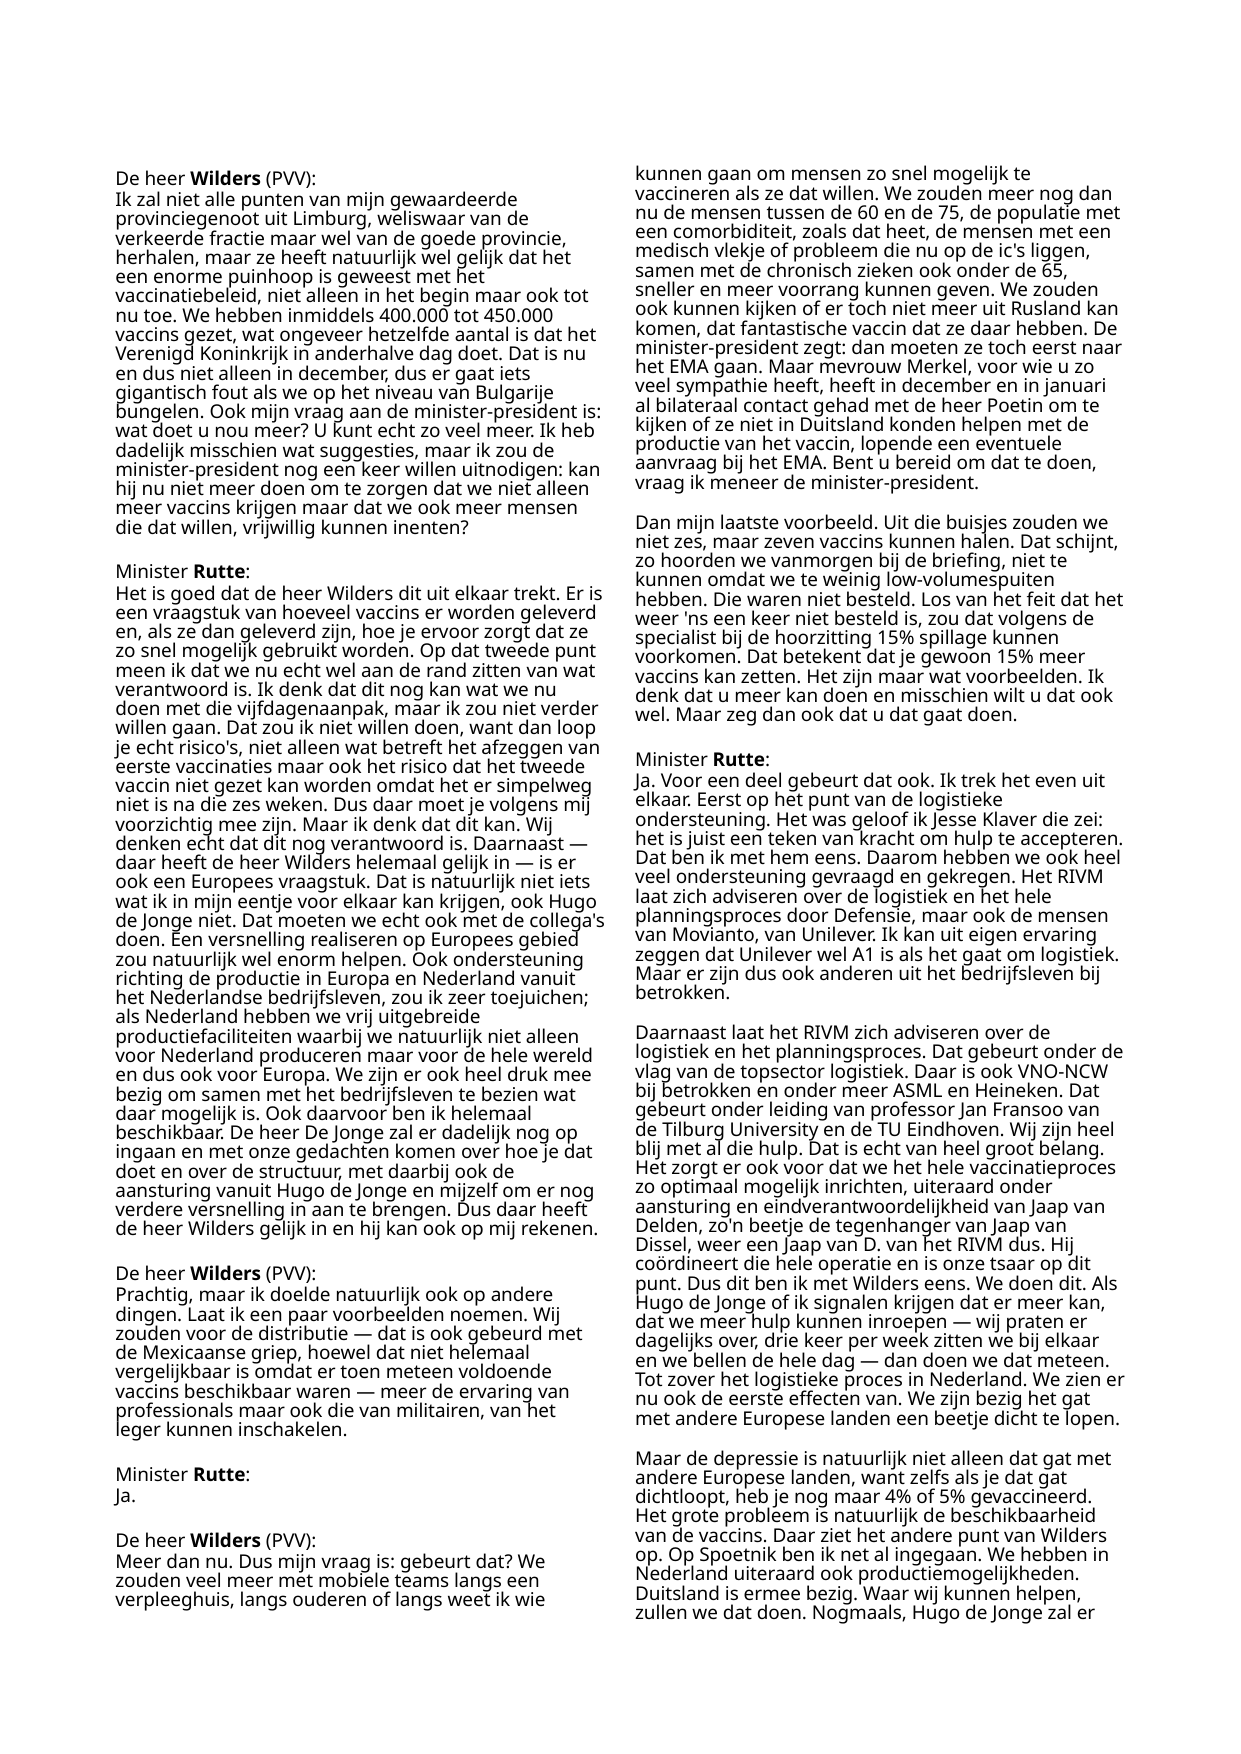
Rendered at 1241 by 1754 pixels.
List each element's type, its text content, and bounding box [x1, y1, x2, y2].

text Minister Rutte: [115, 1461, 605, 1487]
text Minister Rutte: [115, 559, 605, 584]
text Meer dan nu. Dus mijn vraag is: gebeurt dat? We zouden veel meer met mobiele teams langs een verpleeghuis, langs ouderen of langs weet ik wie [115, 1553, 605, 1611]
text Dan mijn laatste voorbeeld. Uit die buisjes zouden we niet zes, maar zeven vaccins kunnen halen. Dat schijnt, zo hoorden we vanmorgen bij de briefing, niet te kunnen omdat we te weinig low-volumespuiten hebben. Die waren niet besteld. Los van het feit dat het weer 'ns een keer niet besteld is, zou dat volgens de specialist bij de hoorzitting 15% spillage kunnen voorkomen. Dat betekent dat je gewoon 15% meer vaccins kan zetten. Het zijn maar wat voorbeelden. Ik denk dat u meer kan doen en misschien wilt u dat ook wel. Maar zeg dan ook dat u dat gaat doen. [635, 514, 1125, 726]
text kunnen gaan om mensen zo snel mogelijk te vaccineren als ze dat willen. We zouden meer nog dan nu de mensen tussen de 60 en de 75, de populatie met een comorbiditeit, zoals dat heet, de mensen met een medisch vlekje of probleem die nu op de ic's liggen, samen met de chronisch zieken ook onder de 65, sneller en meer voorrang kunnen geven. We zouden ook kunnen kijken of er toch niet meer uit Rusland kan komen, dat fantastische vaccin dat ze daar hebben. De minister-president zegt: dan moeten ze toch eerst naar het EMA gaan. Maar mevrouw Merkel, voor wie u zo veel sympathie heeft, heeft in december en in januari al bilateraal contact gehad met de heer Poetin om te kijken of ze niet in Duitsland konden helpen met de productie van het vaccin, lopende een eventuele aanvraag bij het EMA. Bent u bereid om dat te doen, vraag ik meneer de minister-president. [635, 165, 1125, 493]
text De heer Wilders (PVV): [115, 1527, 605, 1553]
text Ja. [115, 1487, 605, 1506]
text Het is goed dat de heer Wilders dit uit elkaar trekt. Er is een vraagstuk van hoeveel vaccins er worden geleverd en, als ze dan geleverd zijn, hoe je ervoor zorgt dat ze zo snel mogelijk gebruikt worden. Op dat tweede punt meen ik dat we nu echt wel aan de rand zitten van wat verantwoord is. Ik denk dat dit nog kan wat we nu doen met die vijfdagenaanpak, maar ik zou niet verder willen gaan. Dat zou ik niet willen doen, want dan loop je echt risico's, niet alleen wat betreft het afzeggen van eerste vaccinaties maar ook het risico dat het tweede vaccin niet gezet kan worden omdat het er simpelweg niet is na die zes weken. Dus daar moet je volgens mij voorzichtig mee zijn. Maar ik denk dat dit kan. Wij denken echt dat dit nog verantwoord is. Daarnaast — daar heeft de heer Wilders helemaal gelijk in — is er ook een Europees vraagstuk. Dat is natuurlijk niet iets wat ik in mijn eentje voor elkaar kan krijgen, ook Hugo de Jonge niet. Dat moeten we echt ook met de collega's doen. Een versnelling realiseren op Europees gebied zou natuurlijk wel enorm helpen. Ook ondersteuning richting de productie in Europa en Nederland vanuit het Nederlandse bedrijfsleven, zou ik zeer toejuichen; als Nederland hebben we vrij uitgebreide productiefaciliteiten waarbij we natuurlijk niet alleen voor Nederland produceren maar voor de hele wereld en dus ook voor Europa. We zijn er ook heel druk mee bezig om samen met het bedrijfsleven te bezien wat daar mogelijk is. Ook daarvoor ben ik helemaal beschikbaar. De heer De Jonge zal er dadelijk nog op ingaan en met onze gedachten komen over hoe je dat doet en over de structuur, met daarbij ook de aansturing vanuit Hugo de Jonge en mijzelf om er nog verdere versnelling in aan te brengen. Dus daar heeft de heer Wilders gelijk in en hij kan ook op mij rekenen. [115, 584, 605, 1240]
text Minister Rutte: [635, 746, 1125, 772]
text Maar de depressie is natuurlijk niet alleen dat gat met andere Europese landen, want zelfs als je dat gat dichtloopt, heb je nog maar 4% of 5% gevaccineerd. Het grote probleem is natuurlijk de beschikbaarheid van de vaccins. Daar ziet het andere punt van Wilders op. Op Spoetnik ben ik net al ingegaan. We hebben in Nederland uiteraard ook productiemogelijkheden. Duitsland is ermee bezig. Waar wij kunnen helpen, zullen we dat doen. Nogmaals, Hugo de Jonge zal er [635, 1449, 1125, 1623]
text Daarnaast laat het RIVM zich adviseren over de logistiek en het planningsproces. Dat gebeurt onder de vlag van de topsector logistiek. Daar is ook VNO-NCW bij betrokken en onder meer ASML en Heineken. Dat gebeurt onder leiding van professor Jan Fransoo van de Tilburg University en de TU Eindhoven. Wij zijn heel blij met al die hulp. Dat is echt van heel groot belang. Het zorgt er ook voor dat we het hele vaccinatieproces zo optimaal mogelijk inrichten, uiteraard onder aansturing en eindverantwoordelijkheid van Jaap van Delden, zo'n beetje de tegenhanger van Jaap van Dissel, weer een Jaap van D. van het RIVM dus. Hij coördineert die hele operatie en is onze tsaar op dit punt. Dus dit ben ik met Wilders eens. We doen dit. Als Hugo de Jonge of ik signalen krijgen dat er meer kan, dat we meer hulp kunnen inroepen — wij praten er dagelijks over, drie keer per week zitten we bij elkaar en we bellen de hele dag — dan doen we dat meteen. Tot zover het logistieke proces in Nederland. We zien er nu ook de eerste effecten van. We zijn bezig het gat met andere Europese landen een beetje dicht te lopen. [635, 1024, 1125, 1429]
text De heer Wilders (PVV): [115, 165, 605, 191]
text Ja. Voor een deel gebeurt dat ook. Ik trek het even uit elkaar. Eerst op het punt van de logistieke ondersteuning. Het was geloof ik Jesse Klaver die zei: het is juist een teken van kracht om hulp te accepteren. Dat ben ik met hem eens. Daarom hebben we ook heel veel ondersteuning gevraagd en gekregen. Het RIVM laat zich adviseren over de logistiek en het hele planningsproces door Defensie, maar ook de mensen van Movianto, van Unilever. Ik kan uit eigen ervaring zeggen dat Unilever wel A1 is als het gaat om logistiek. Maar er zijn dus ook anderen uit het bedrijfsleven bij betrokken. [635, 772, 1125, 1003]
text Prachtig, maar ik doelde natuurlijk ook op andere dingen. Laat ik een paar voorbeelden noemen. Wij zouden voor de distributie — dat is ook gebeurd met de Mexicaanse griep, hoewel dat niet helemaal vergelijkbaar is omdat er toen meteen voldoende vaccins beschikbaar waren — meer de ervaring van professionals maar ook die van militairen, van het leger kunnen inschakelen. [115, 1286, 605, 1440]
text Ik zal niet alle punten van mijn gewaardeerde provinciegenoot uit Limburg, weliswaar van de verkeerde fractie maar wel van de goede provincie, herhalen, maar ze heeft natuurlijk wel gelijk dat het een enorme puinhoop is geweest met het vaccinatiebeleid, niet alleen in het begin maar ook tot nu toe. We hebben inmiddels 400.000 tot 450.000 vaccins gezet, wat ongeveer hetzelfde aantal is dat het Verenigd Koninkrijk in anderhalve dag doet. Dat is nu en dus niet alleen in december, dus er gaat iets gigantisch fout als we op het niveau van Bulgarije bungelen. Ook mijn vraag aan de minister-president is: wat doet u nou meer? U kunt echt zo veel meer. Ik heb dadelijk misschien wat suggesties, maar ik zou de minister-president nog een keer willen uitnodigen: kan hij nu niet meer doen om te zorgen dat we niet alleen meer vaccins krijgen maar dat we ook meer mensen die dat willen, vrijwillig kunnen inenten? [115, 191, 605, 538]
text De heer Wilders (PVV): [115, 1261, 605, 1286]
